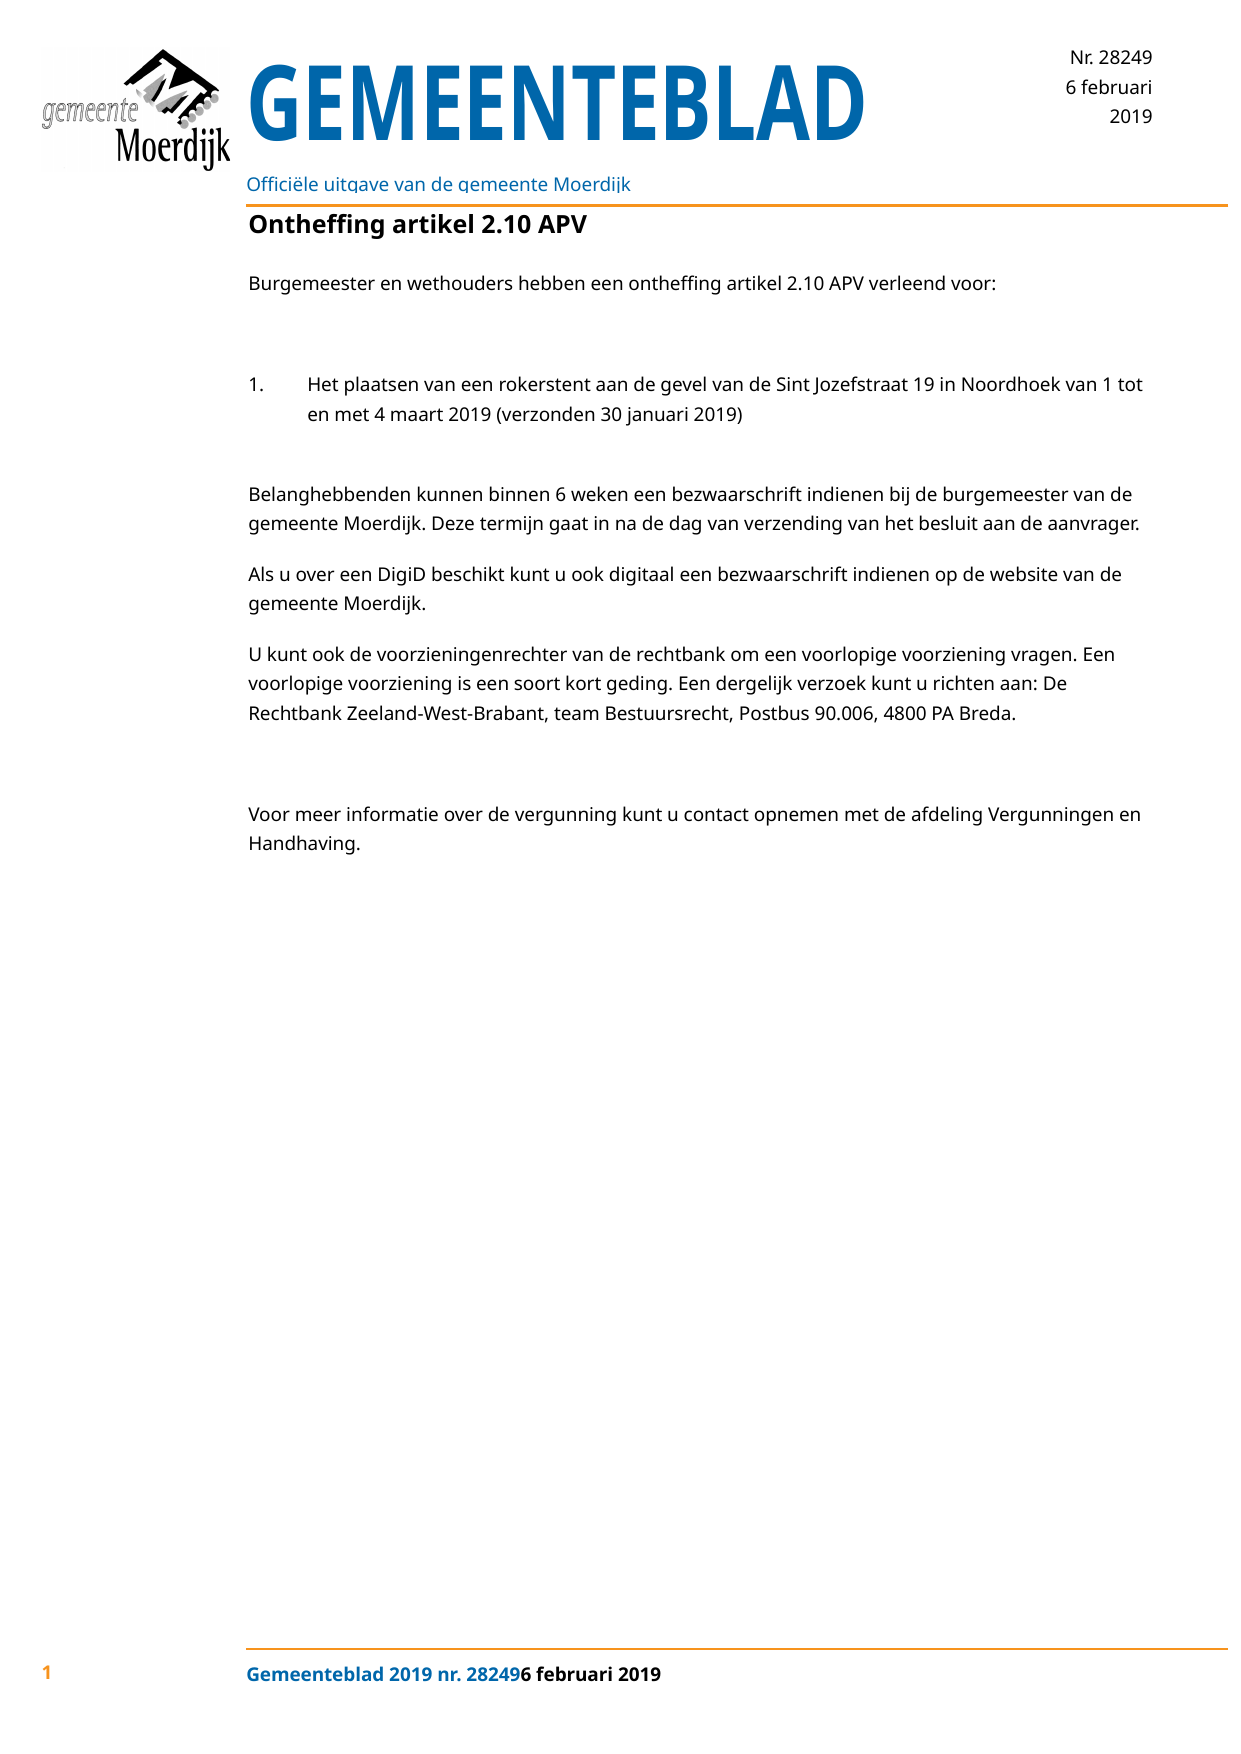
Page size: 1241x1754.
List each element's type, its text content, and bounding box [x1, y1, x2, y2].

text Burgemeester en wethouders hebben een ontheffing artikel 2.10 APV verleend voor: [248, 270, 1152, 296]
text Voor meer informatie over de vergunning kunt u contact opnemen met de afdeling Vergunningen en Handhaving. [248, 801, 1152, 856]
text U kunt ook de voorzieningenrechter van de rechtbank om een voorlopige voorziening vragen. Een voorlopige voorziening is een soort kort geding. Een dergelijk verzoek kunt u richten aan: De Rechtbank Zeeland-West-Brabant, team Bestuursrecht, Postbus 90.006, 4800 PA Breda. [248, 641, 1152, 726]
text Als u over een DigiD beschikt kunt u ook digitaal een bezwaarschrift indienen op de website van de gemeente Moerdijk. [248, 561, 1152, 616]
text Belanghebbenden kunnen binnen 6 weken een bezwaarschrift indienen bij de burgemeester van de gemeente Moerdijk. Deze termijn gaat in na de dag van verzending van het besluit aan de aanvrager. [248, 481, 1152, 536]
list Het plaatsen van een rokerstent aan de gevel van de Sint Jozefstraat 19 in Noordhoek van 1 tot en met 4 maart 2019 (verzonden 30 januari 2019) [248, 371, 1152, 426]
picture [41, 47, 231, 172]
text Ontheffing artikel 2.10 APV [248, 207, 1152, 241]
